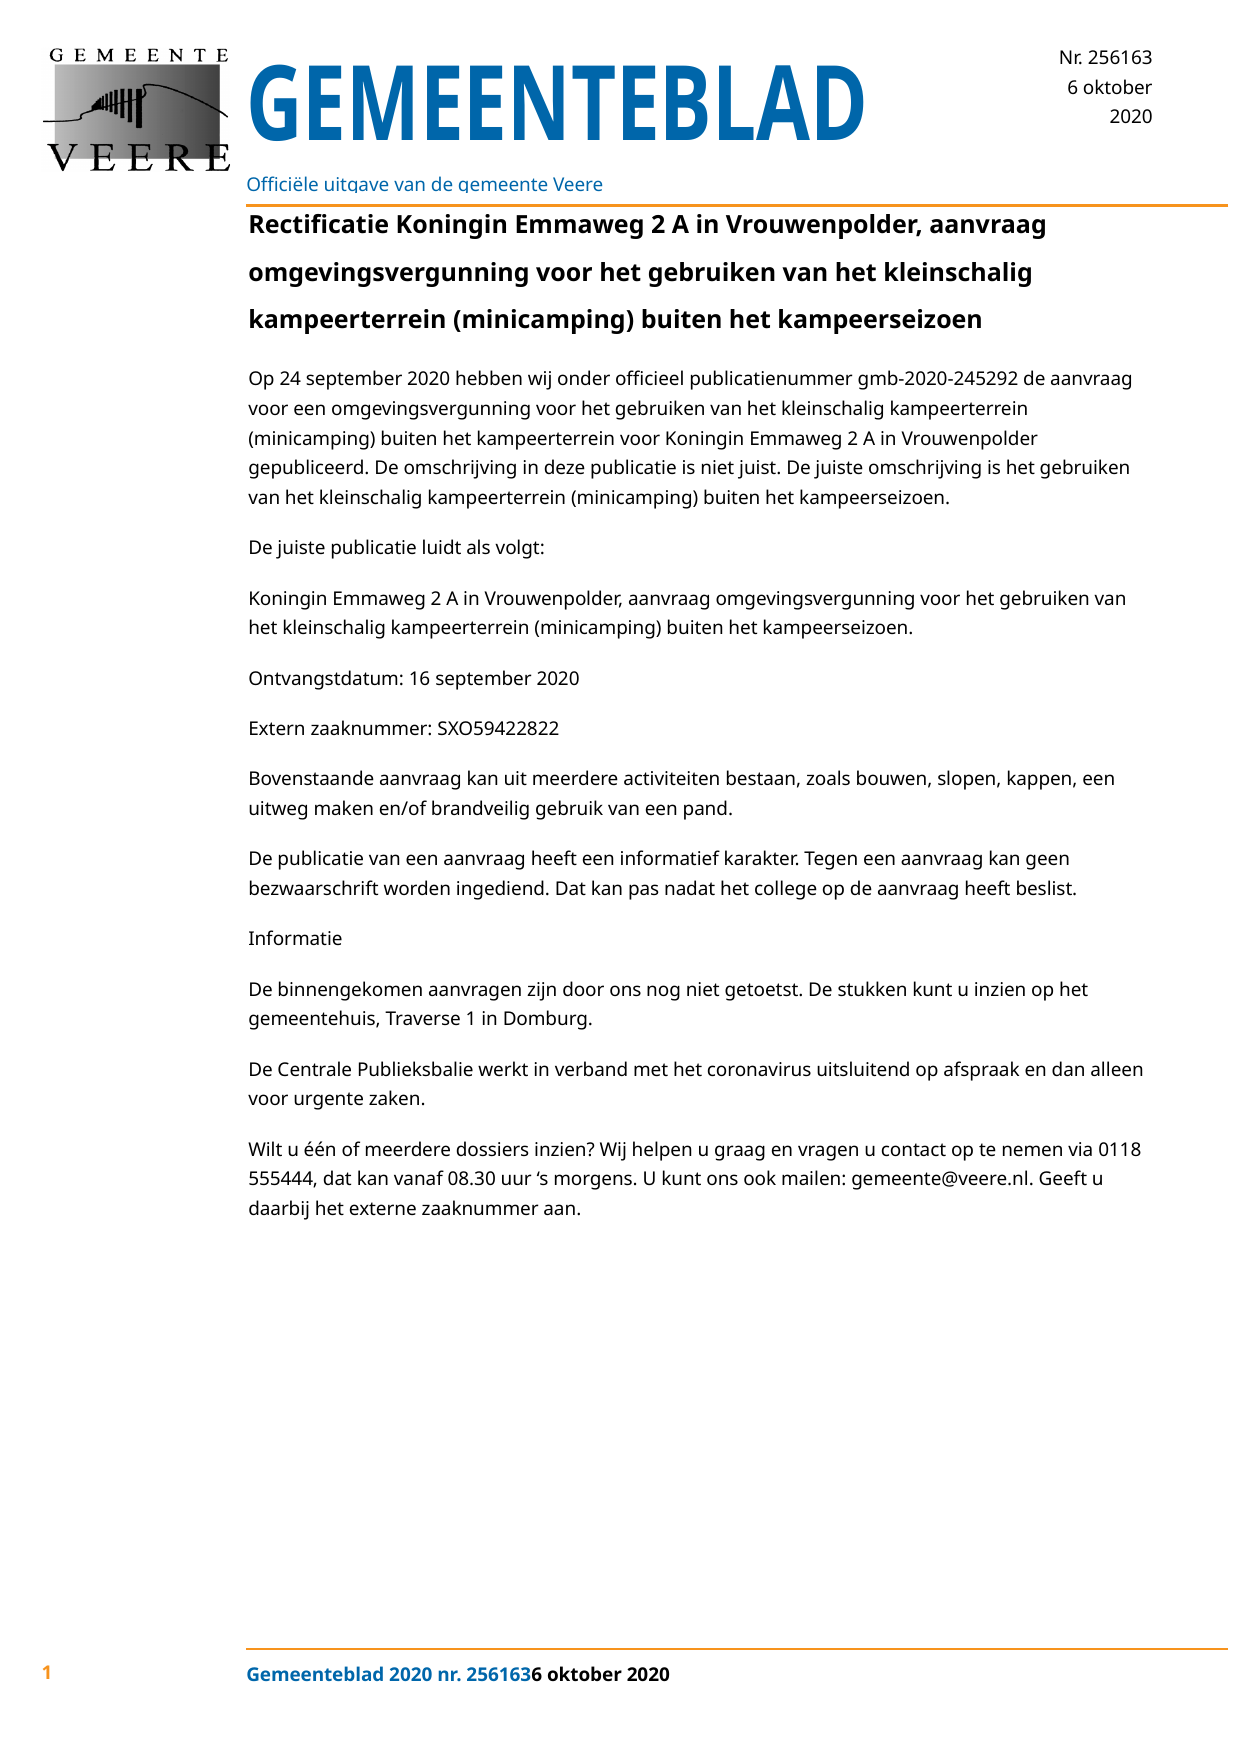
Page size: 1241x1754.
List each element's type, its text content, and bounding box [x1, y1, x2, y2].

text Wilt u één of meerdere dossiers inzien? Wij helpen u graag en vragen u contact op te nemen via 0118 555444, dat kan vanaf 08.30 uur ‘s morgens. U kunt ons ook mailen: gemeente@veere.nl. Geeft u daarbij het externe zaaknummer aan. [248, 1136, 1152, 1221]
text De Centrale Publieksbalie werkt in verband met het coronavirus uitsluitend op afspraak en dan alleen voor urgente zaken. [248, 1056, 1152, 1111]
text Koningin Emmaweg 2 A in Vrouwenpolder, aanvraag omgevingsvergunning voor het gebruiken van het kleinschalig kampeerterrein (minicamping) buiten het kampeerseizoen. [248, 585, 1152, 640]
text Informatie [248, 926, 1152, 951]
text De binnengekomen aanvragen zijn door ons nog niet getoetst. De stukken kunt u inzien op het gemeentehuis, Traverse 1 in Domburg. [248, 976, 1152, 1031]
text Ontvangstdatum: 16 september 2020 [248, 665, 1152, 690]
text Bovenstaande aanvraag kan uit meerdere activiteiten bestaan, zoals bouwen, slopen, kappen, een uitweg maken en/of brandveilig gebruik van een pand. [248, 766, 1152, 821]
text Rectificatie Koningin Emmaweg 2 A in Vrouwenpolder, aanvraag omgevingsvergunning voor het gebruiken van het kleinschalig kampeerterrein (minicamping) buiten het kampeerseizoen [248, 207, 1152, 336]
text Op 24 september 2020 hebben wij onder officieel publicatienummer gmb-2020-245292 de aanvraag voor een omgevingsvergunning voor het gebruiken van het kleinschalig kampeerterrein (minicamping) buiten het kampeerterrein voor Koningin Emmaweg 2 A in Vrouwenpolder gepubliceerd. De omschrijving in deze publicatie is niet juist. De juiste omschrijving is het gebruiken van het kleinschalig kampeerterrein (minicamping) buiten het kampeerseizoen. [248, 366, 1152, 509]
picture [41, 47, 231, 172]
text Extern zaaknummer: SXO59422822 [248, 715, 1152, 741]
text De publicatie van een aanvraag heeft een informatief karakter. Tegen een aanvraag kan geen bezwaarschrift worden ingediend. Dat kan pas nadat het college op de aanvraag heeft beslist. [248, 846, 1152, 901]
text De juiste publicatie luidt als volgt: [248, 534, 1152, 560]
